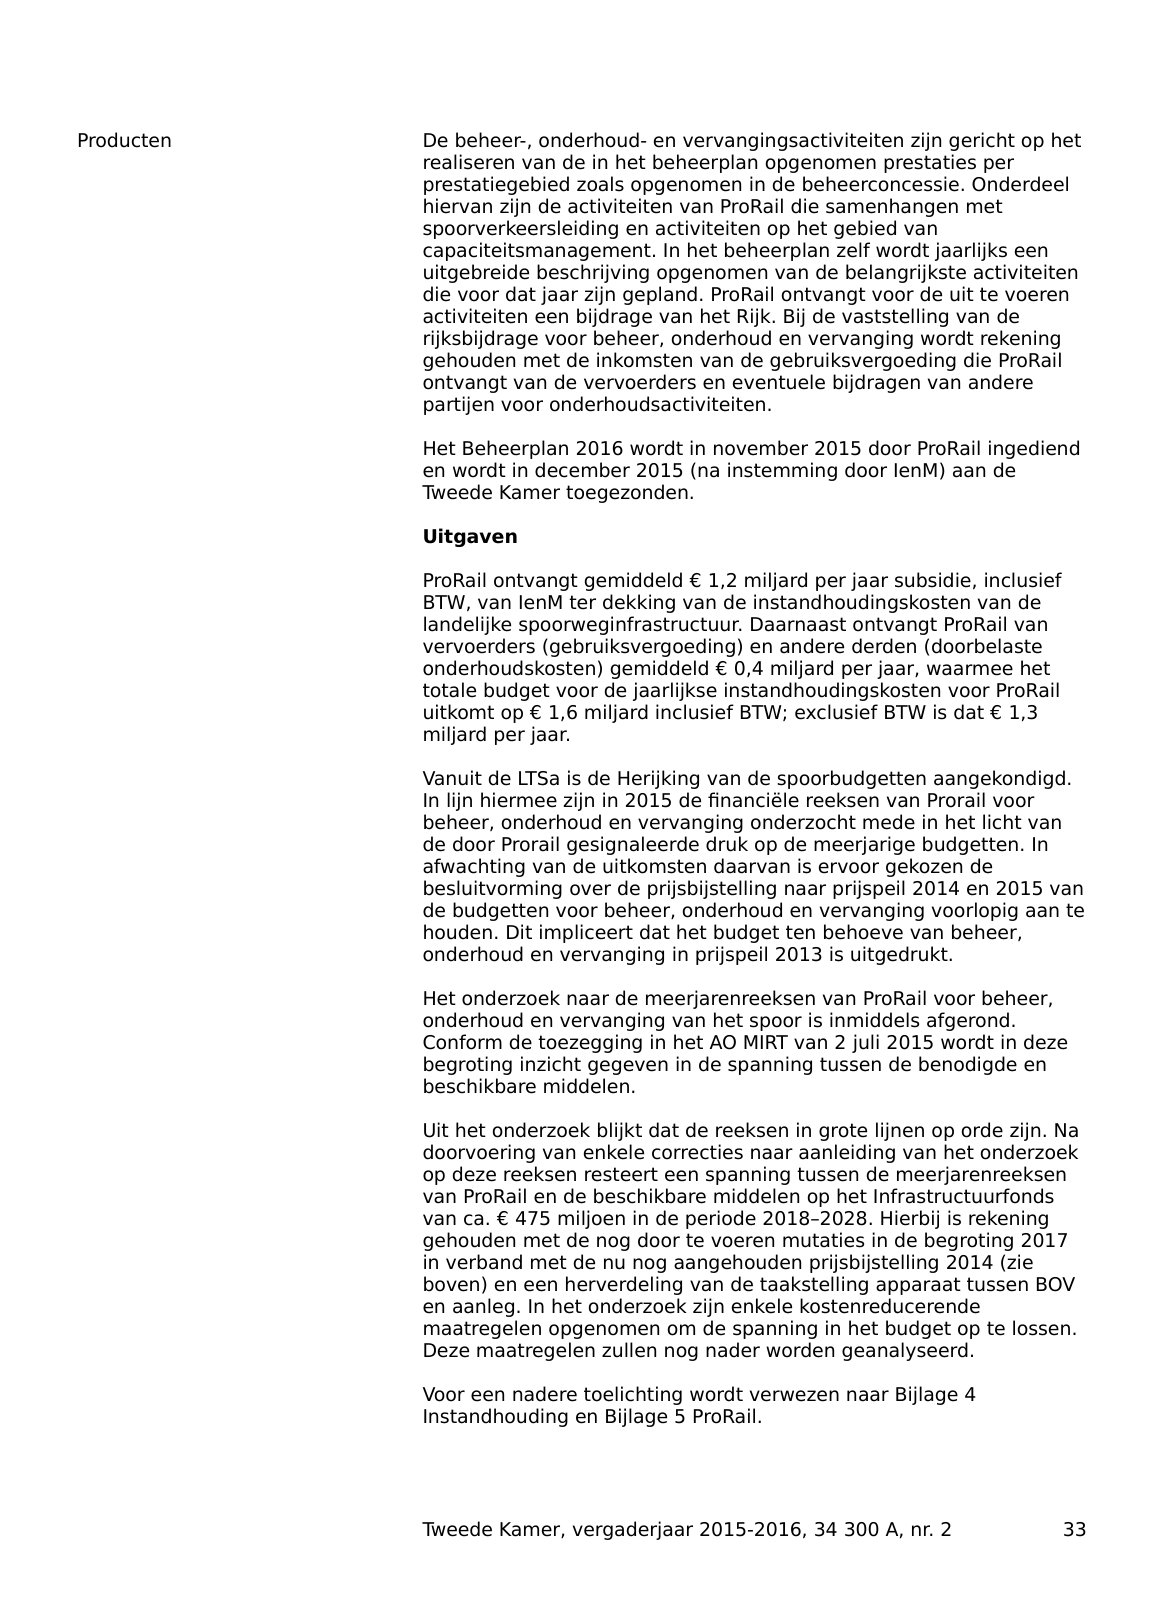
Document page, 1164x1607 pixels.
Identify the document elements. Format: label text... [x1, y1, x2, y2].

subtitle Uitgaven [422, 526, 1087, 548]
text Het onderzoek naar de meerjarenreeksen van ProRail voor beheer, onderhoud en vervanging van het spoor is inmiddels afgerond. Conform de toezegging in het AO MIRT van 2 juli 2015 wordt in deze begroting inzicht gegeven in de spanning tussen de benodigde en beschikbare middelen. [422, 988, 1087, 1098]
text Het Beheerplan 2016 wordt in november 2015 door ProRail ingediend en wordt in december 2015 (na instemming door IenM) aan de Tweede Kamer toegezonden. [422, 438, 1087, 504]
text Voor een nadere toelichting wordt verwezen naar Bijlage 4 Instandhouding en Bijlage 5 ProRail. [422, 1384, 1087, 1428]
text De beheer-, onderhoud- en vervangingsactiviteiten zijn gericht op het realiseren van de in het beheerplan opgenomen prestaties per prestatiegebied zoals opgenomen in de beheerconcessie. Onderdeel hiervan zijn de activiteiten van ProRail die samenhangen met spoorverkeersleiding en activiteiten op het gebied van capaciteitsmanagement. In het beheerplan zelf wordt jaarlijks een uitgebreide beschrijving opgenomen van de belangrijkste activiteiten die voor dat jaar zijn gepland. ProRail ontvangt voor de uit te voeren activiteiten een bijdrage van het Rijk. Bij de vaststelling van de rijksbijdrage voor beheer, onderhoud en vervanging wordt rekening gehouden met de inkomsten van de gebruiksvergoeding die ProRail ontvangt van de vervoerders en eventuele bijdragen van andere partijen voor onderhoudsactiviteiten. [422, 130, 1087, 416]
text ProRail ontvangt gemiddeld € 1,2 miljard per jaar subsidie, inclusief BTW, van IenM ter dekking van de instandhoudingskosten van de landelijke spoorweginfrastructuur. Daarnaast ontvangt ProRail van vervoerders (gebruiksvergoeding) en andere derden (doorbelaste onderhoudskosten) gemiddeld € 0,4 miljard per jaar, waarmee het totale budget voor de jaarlijkse instandhoudingskosten voor ProRail uitkomt op € 1,6 miljard inclusief BTW; exclusief BTW is dat € 1,3 miljard per jaar. [422, 570, 1087, 746]
text Vanuit de LTSa is de Herijking van de spoorbudgetten aangekondigd. In lijn hiermee zijn in 2015 de financiële reeksen van Prorail voor beheer, onderhoud en vervanging onderzocht mede in het licht van de door Prorail gesignaleerde druk op de meerjarige budgetten. In afwachting van de uitkomsten daarvan is ervoor gekozen de besluitvorming over de prijsbijstelling naar prijspeil 2014 en 2015 van de budgetten voor beheer, onderhoud en vervanging voorlopig aan te houden. Dit impliceert dat het budget ten behoeve van beheer, onderhoud en vervanging in prijspeil 2013 is uitgedrukt. [422, 768, 1087, 966]
text Uit het onderzoek blijkt dat de reeksen in grote lijnen op orde zijn. Na doorvoering van enkele correcties naar aanleiding van het onderzoek op deze reeksen resteert een spanning tussen de meerjarenreeksen van ProRail en de beschikbare middelen op het Infrastructuurfonds van ca. € 475 miljoen in de periode 2018–2028. Hierbij is rekening gehouden met de nog door te voeren mutaties in de begroting 2017 in verband met de nu nog aangehouden prijsbijstelling 2014 (zie boven) en een herverdeling van de taakstelling apparaat tussen BOV en aanleg. In het onderzoek zijn enkele kostenreducerende maatregelen opgenomen om de spanning in het budget op te lossen. Deze maatregelen zullen nog nader worden geanalyseerd. [422, 1120, 1087, 1362]
text Producten [77, 130, 399, 152]
